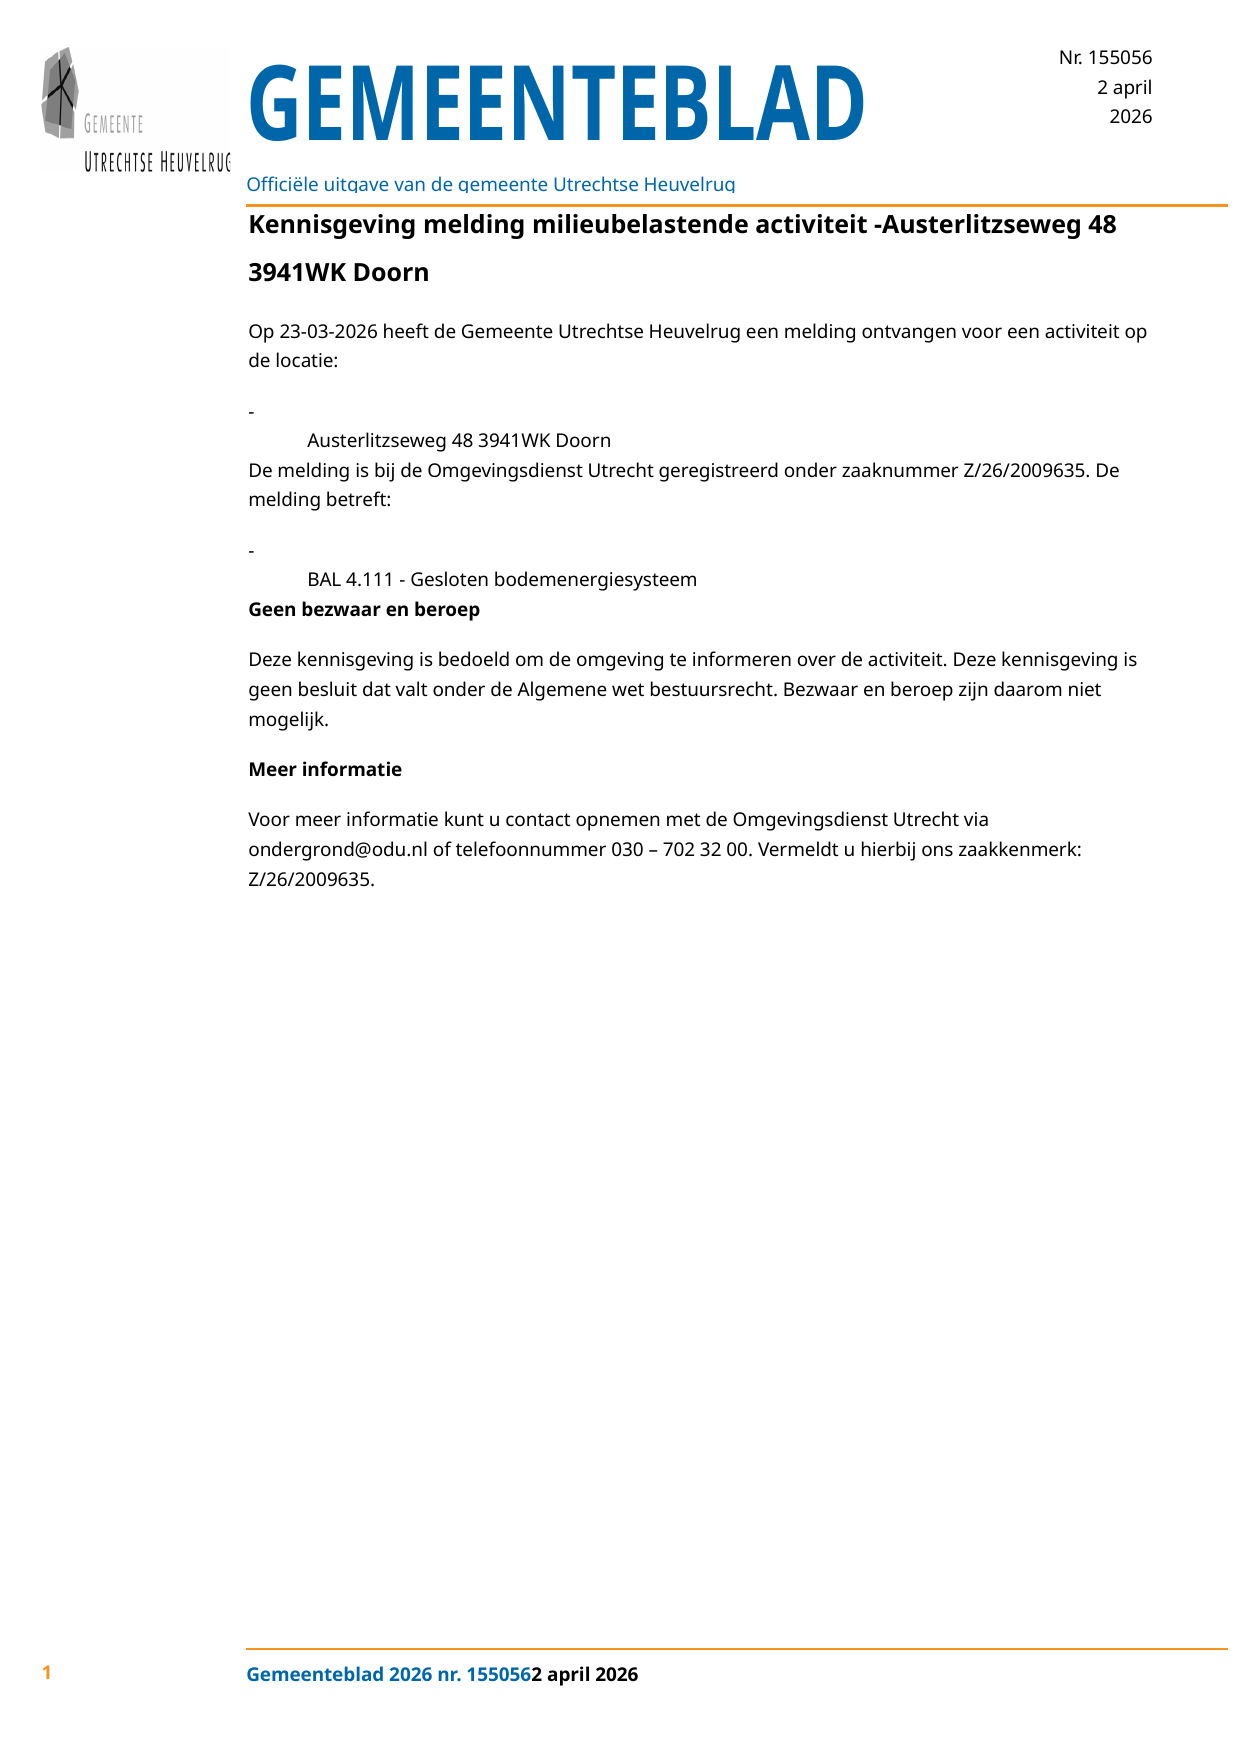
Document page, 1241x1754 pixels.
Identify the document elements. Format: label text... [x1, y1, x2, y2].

text Geen bezwaar en beroep [248, 596, 1152, 622]
text Meer informatie [248, 756, 1152, 782]
text Kennisgeving melding milieubelastende activiteit -Austerlitzseweg 48 3941WK Doorn [248, 207, 1152, 288]
text Deze kennisgeving is bedoeld om de omgeving te informeren over de activiteit. Deze kennisgeving is geen besluit dat valt onder de Algemene wet bestuursrecht. Bezwaar en beroep zijn daarom niet mogelijk. [248, 647, 1152, 732]
text Voor meer informatie kunt u contact opnemen met de Omgevingsdienst Utrecht via ondergrond@odu.nl of telefoonnummer 030 – 702 32 00. Vermeldt u hierbij ons zaakkenmerk: Z/26/2009635. [248, 807, 1152, 892]
list Austerlitzseweg 48 3941WK Doorn [248, 427, 1152, 453]
picture [41, 47, 231, 172]
text De melding is bij de Omgevingsdienst Utrecht geregistreerd onder zaaknummer Z/26/2009635. De melding betreft: [248, 457, 1152, 512]
text Op 23-03-2026 heeft de Gemeente Utrechtse Heuvelrug een melding ontvangen voor een activiteit op de locatie: [248, 318, 1152, 373]
list BAL 4.111 - Gesloten bodemenergiesysteem [248, 567, 1152, 592]
